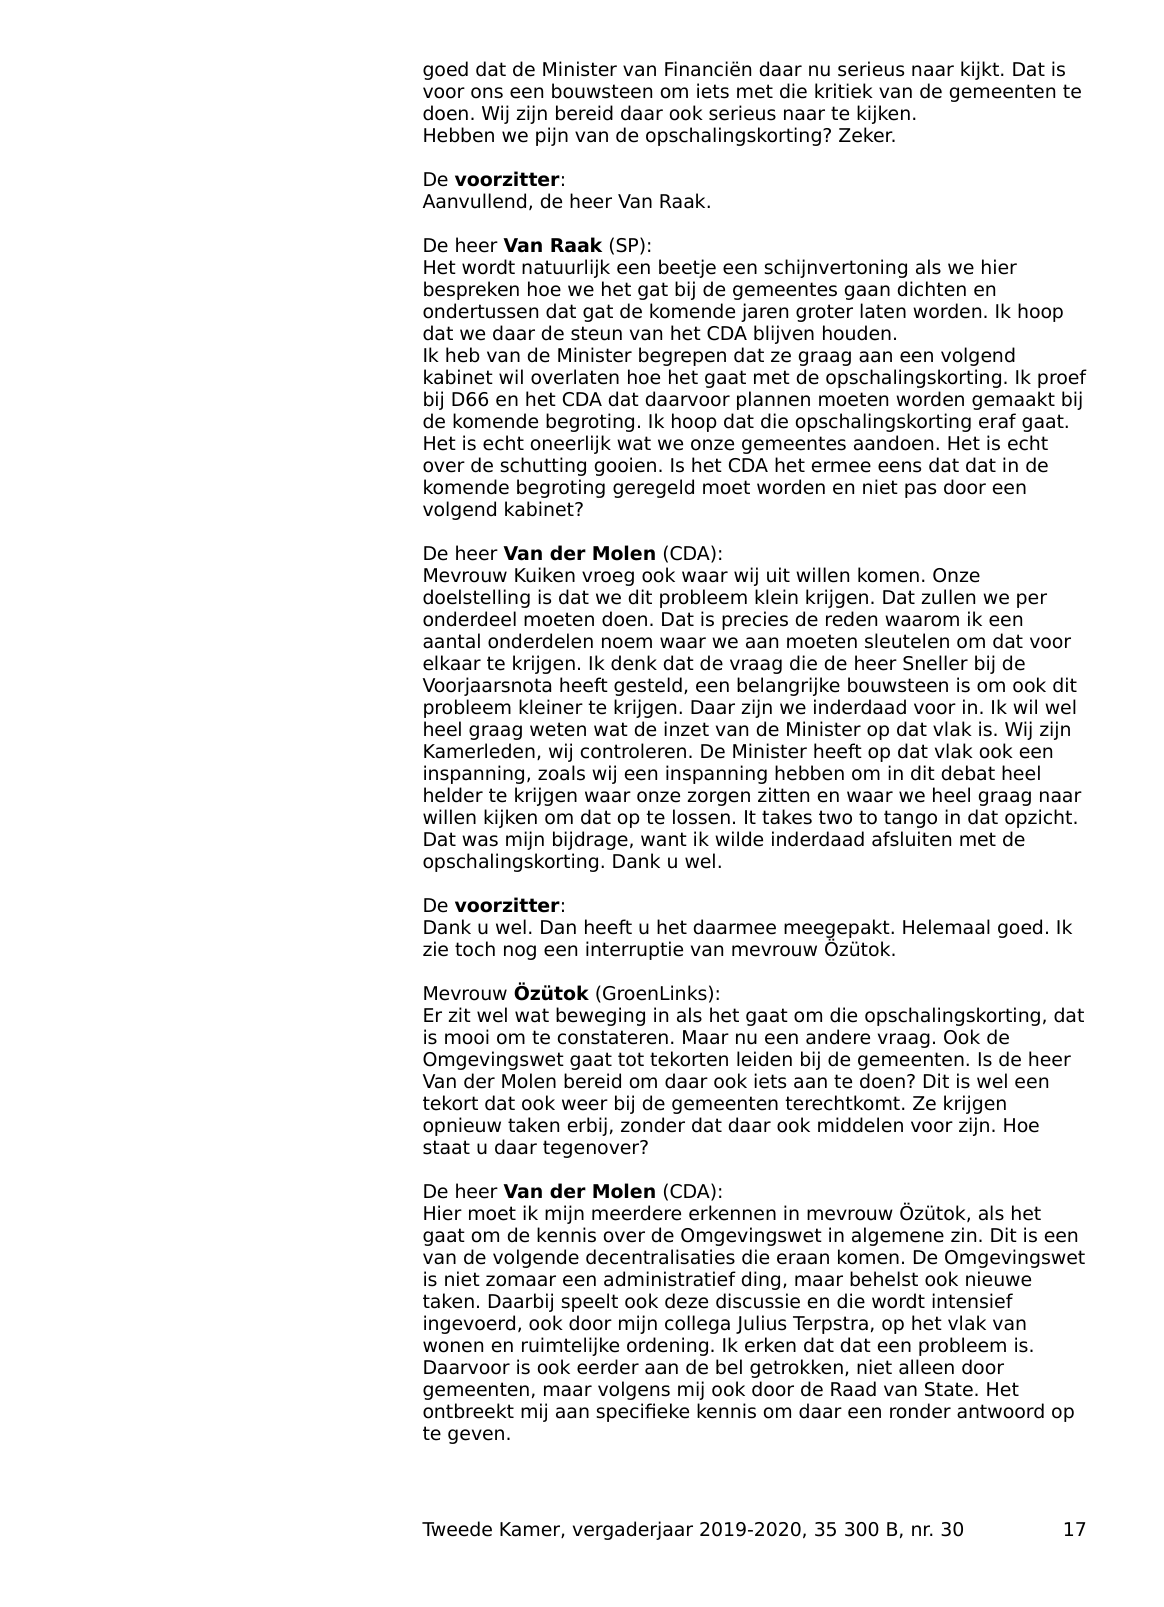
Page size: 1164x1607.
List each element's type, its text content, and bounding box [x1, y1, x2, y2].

text Dat was mijn bijdrage, want ik wilde inderdaad afsluiten met de opschalingskorting. Dank u wel. [422, 829, 1087, 873]
text Er zit wel wat beweging in als het gaat om die opschalingskorting, dat is mooi om te constateren. Maar nu een andere vraag. Ook de Omgevingswet gaat tot tekorten leiden bij de gemeenten. Is de heer Van der Molen bereid om daar ook iets aan te doen? Dit is wel een tekort dat ook weer bij de gemeenten terechtkomt. Ze krijgen opnieuw taken erbij, zonder dat daar ook middelen voor zijn. Hoe staat u daar tegenover? [422, 1005, 1087, 1159]
text De heer Van der Molen (CDA): [422, 1181, 1087, 1203]
text De voorzitter: [422, 895, 1087, 917]
text goed dat de Minister van Financiën daar nu serieus naar kijkt. Dat is voor ons een bouwsteen om iets met die kritiek van de gemeenten te doen. Wij zijn bereid daar ook serieus naar te kijken. [422, 59, 1087, 125]
text De heer Van Raak (SP): [422, 235, 1087, 257]
text Mevrouw Özütok (GroenLinks): [422, 983, 1087, 1005]
text De heer Van der Molen (CDA): [422, 543, 1087, 565]
text Aanvullend, de heer Van Raak. [422, 191, 1087, 213]
text Dank u wel. Dan heeft u het daarmee meegepakt. Helemaal goed. Ik zie toch nog een interruptie van mevrouw Özütok. [422, 917, 1087, 961]
text Hier moet ik mijn meerdere erkennen in mevrouw Özütok, als het gaat om de kennis over de Omgevingswet in algemene zin. Dit is een van de volgende decentralisaties die eraan komen. De Omgevingswet is niet zomaar een administratief ding, maar behelst ook nieuwe taken. Daarbij speelt ook deze discussie en die wordt intensief ingevoerd, ook door mijn collega Julius Terpstra, op het vlak van wonen en ruimtelijke ordening. Ik erken dat dat een probleem is. Daarvoor is ook eerder aan de bel getrokken, niet alleen door gemeenten, maar volgens mij ook door de Raad van State. Het ontbreekt mij aan specifieke kennis om daar een ronder antwoord op te geven. [422, 1203, 1087, 1445]
text Het wordt natuurlijk een beetje een schijnvertoning als we hier bespreken hoe we het gat bij de gemeentes gaan dichten en ondertussen dat gat de komende jaren groter laten worden. Ik hoop dat we daar de steun van het CDA blijven houden. [422, 257, 1087, 345]
text Hebben we pijn van de opschalingskorting? Zeker. [422, 125, 1087, 147]
text Mevrouw Kuiken vroeg ook waar wij uit willen komen. Onze doelstelling is dat we dit probleem klein krijgen. Dat zullen we per onderdeel moeten doen. Dat is precies de reden waarom ik een aantal onderdelen noem waar we aan moeten sleutelen om dat voor elkaar te krijgen. Ik denk dat de vraag die de heer Sneller bij de Voorjaarsnota heeft gesteld, een belangrijke bouwsteen is om ook dit probleem kleiner te krijgen. Daar zijn we inderdaad voor in. Ik wil wel heel graag weten wat de inzet van de Minister op dat vlak is. Wij zijn Kamerleden, wij controleren. De Minister heeft op dat vlak ook een inspanning, zoals wij een inspanning hebben om in dit debat heel helder te krijgen waar onze zorgen zitten en waar we heel graag naar willen kijken om dat op te lossen. It takes two to tango in dat opzicht. [422, 565, 1087, 829]
text De voorzitter: [422, 169, 1087, 191]
text Ik heb van de Minister begrepen dat ze graag aan een volgend kabinet wil overlaten hoe het gaat met de opschalingskorting. Ik proef bij D66 en het CDA dat daarvoor plannen moeten worden gemaakt bij de komende begroting. Ik hoop dat die opschalingskorting eraf gaat. Het is echt oneerlijk wat we onze gemeentes aandoen. Het is echt over de schutting gooien. Is het CDA het ermee eens dat dat in de komende begroting geregeld moet worden en niet pas door een volgend kabinet? [422, 345, 1087, 521]
